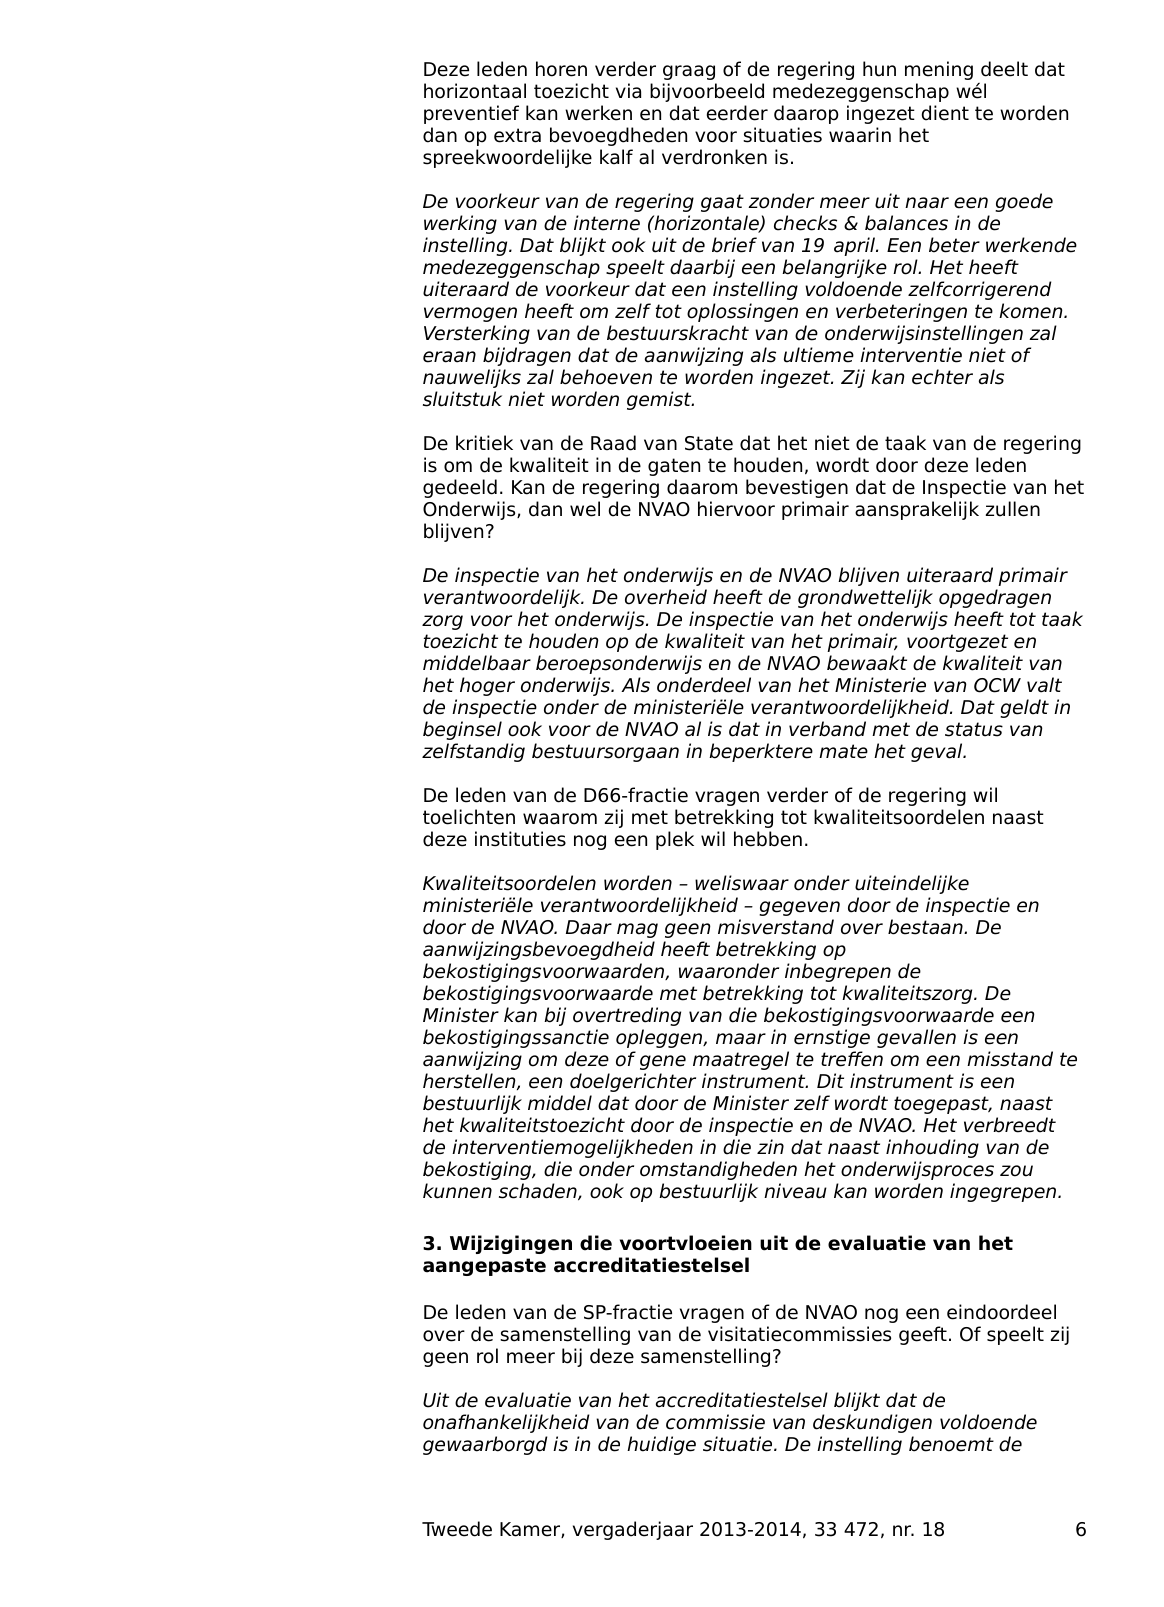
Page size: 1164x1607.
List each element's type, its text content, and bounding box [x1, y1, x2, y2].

text Deze leden horen verder graag of de regering hun mening deelt dat horizontaal toezicht via bijvoorbeeld medezeggenschap wél preventief kan werken en dat eerder daarop ingezet dient te worden dan op extra bevoegdheden voor situaties waarin het spreekwoordelijke kalf al verdronken is. [422, 59, 1087, 169]
text De leden van de D66-fractie vragen verder of de regering wil toelichten waarom zij met betrekking tot kwaliteitsoordelen naast deze instituties nog een plek wil hebben. [422, 785, 1087, 851]
text De voorkeur van de regering gaat zonder meer uit naar een goede werking van de interne (horizontale) checks & balances in de instelling. Dat blijkt ook uit de brief van 19 april. Een beter werkende medezeggenschap speelt daarbij een belangrijke rol. Het heeft uiteraard de voorkeur dat een instelling voldoende zelfcorrigerend vermogen heeft om zelf tot oplossingen en verbeteringen te komen. Versterking van de bestuurskracht van de onderwijsinstellingen zal eraan bijdragen dat de aanwijzing als ultieme interventie niet of nauwelijks zal behoeven te worden ingezet. Zij kan echter als sluitstuk niet worden gemist. [422, 191, 1087, 411]
text De inspectie van het onderwijs en de NVAO blijven uiteraard primair verantwoordelijk. De overheid heeft de grondwettelijk opgedragen zorg voor het onderwijs. De inspectie van het onderwijs heeft tot taak toezicht te houden op de kwaliteit van het primair, voortgezet en middelbaar beroepsonderwijs en de NVAO bewaakt de kwaliteit van het hoger onderwijs. Als onderdeel van het Ministerie van OCW valt de inspectie onder de ministeriële verantwoordelijkheid. Dat geldt in beginsel ook voor de NVAO al is dat in verband met de status van zelfstandig bestuursorgaan in beperktere mate het geval. [422, 565, 1087, 763]
text Kwaliteitsoordelen worden – weliswaar onder uiteindelijke ministeriële verantwoordelijkheid – gegeven door de inspectie en door de NVAO. Daar mag geen misverstand over bestaan. De aanwijzingsbevoegdheid heeft betrekking op bekostigingsvoorwaarden, waaronder inbegrepen de bekostigingsvoorwaarde met betrekking tot kwaliteitszorg. De Minister kan bij overtreding van die bekostigingsvoorwaarde een bekostigingssanctie opleggen, maar in ernstige gevallen is een aanwijzing om deze of gene maatregel te treffen om een misstand te herstellen, een doelgerichter instrument. Dit instrument is een bestuurlijk middel dat door de Minister zelf wordt toegepast, naast het kwaliteitstoezicht door de inspectie en de NVAO. Het verbreedt de interventiemogelijkheden in die zin dat naast inhouding van de bekostiging, die onder omstandigheden het onderwijsproces zou kunnen schaden, ook op bestuurlijk niveau kan worden ingegrepen. [422, 873, 1087, 1203]
text Uit de evaluatie van het accreditatiestelsel blijkt dat de onafhankelijkheid van de commissie van deskundigen voldoende gewaarborgd is in de huidige situatie. De instelling benoemt de [422, 1390, 1087, 1456]
subtitle 3. Wijzigingen die voortvloeien uit de evaluatie van het aangepaste accreditatiestelsel [422, 1233, 1087, 1277]
text De kritiek van de Raad van State dat het niet de taak van de regering is om de kwaliteit in de gaten te houden, wordt door deze leden gedeeld. Kan de regering daarom bevestigen dat de Inspectie van het Onderwijs, dan wel de NVAO hiervoor primair aansprakelijk zullen blijven? [422, 433, 1087, 543]
text De leden van de SP-fractie vragen of de NVAO nog een eindoordeel over de samenstelling van de visitatiecommissies geeft. Of speelt zij geen rol meer bij deze samenstelling? [422, 1302, 1087, 1368]
